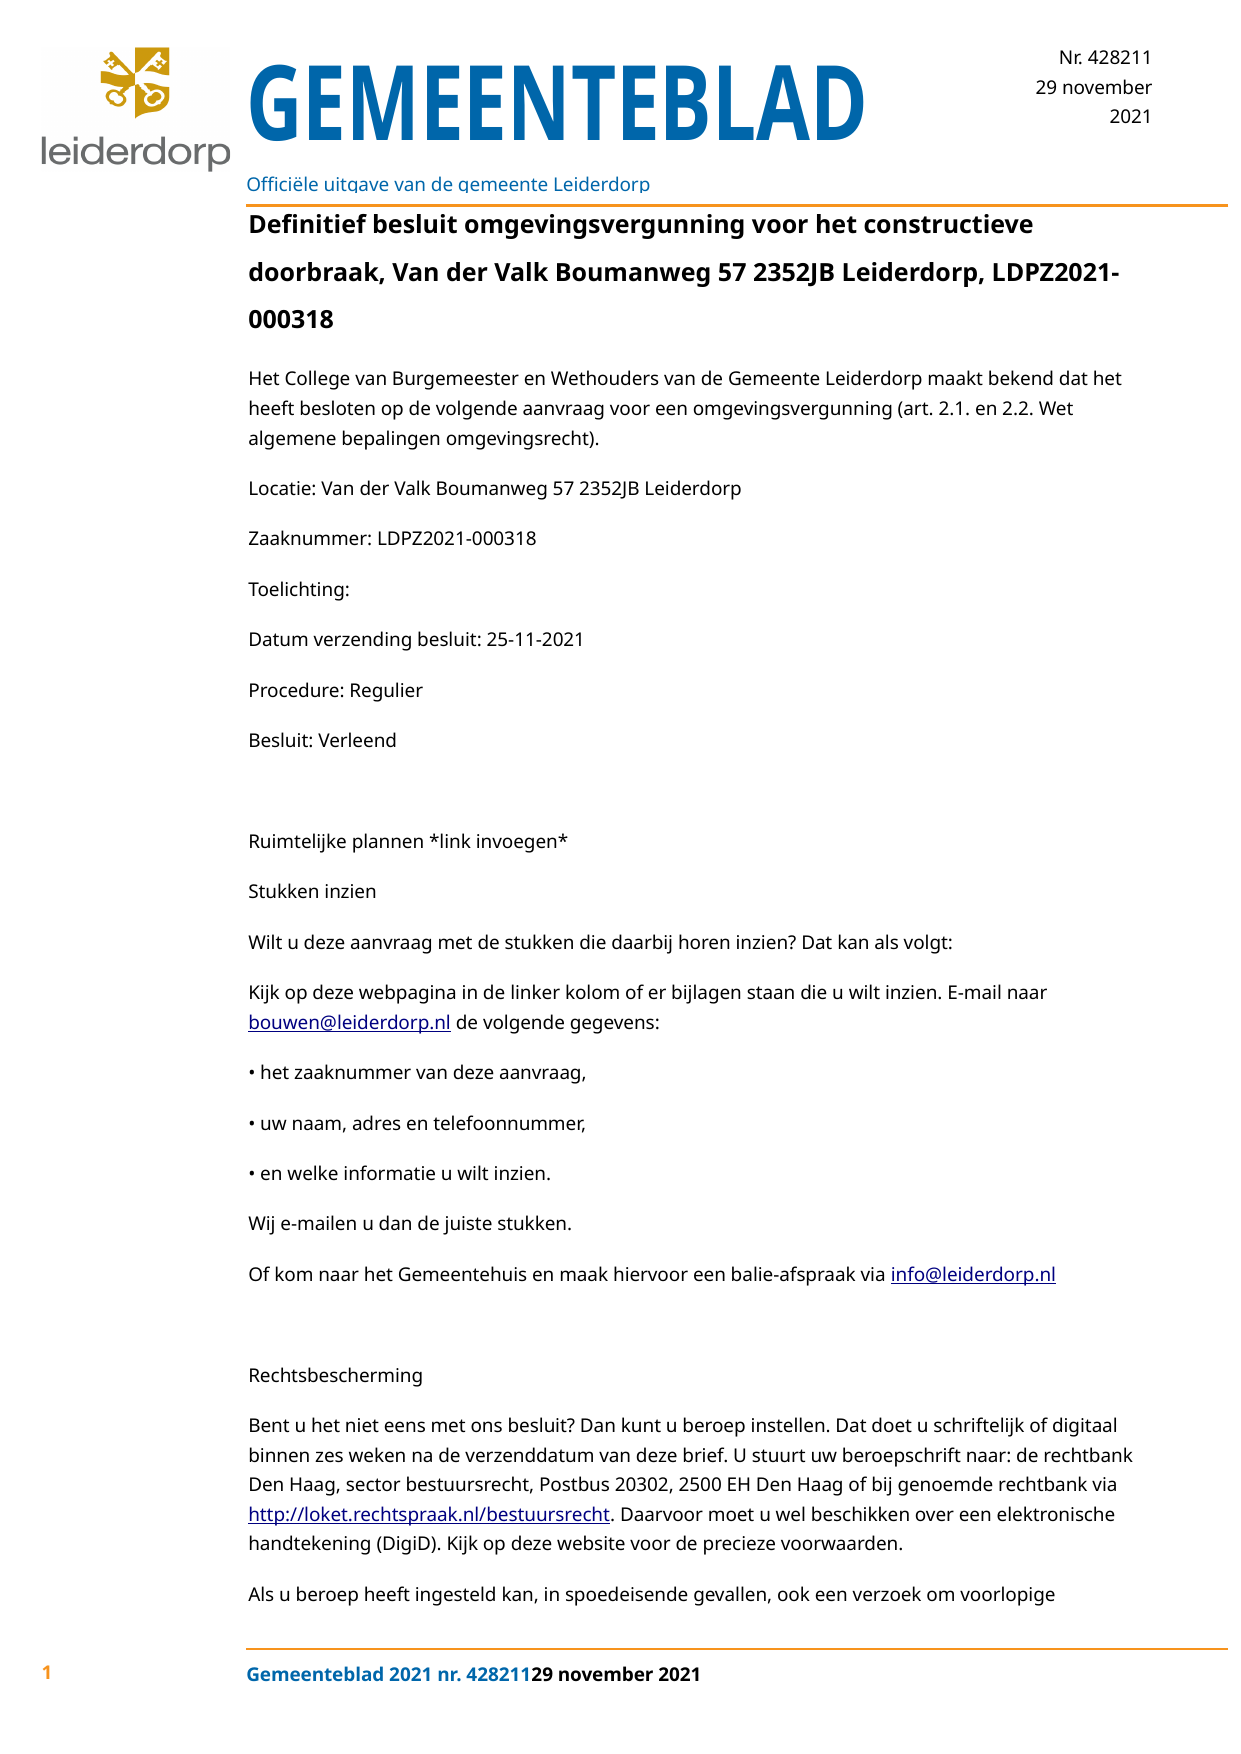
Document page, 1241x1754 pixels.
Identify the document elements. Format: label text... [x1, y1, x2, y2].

text Bent u het niet eens met ons besluit? Dan kunt u beroep instellen. Dat doet u schriftelijk of digitaal binnen zes weken na de verzenddatum van deze brief. U stuurt uw beroepschrift naar: de rechtbank Den Haag, sector bestuursrecht, Postbus 20302, 2500 EH Den Haag of bij genoemde rechtbank via http://loket.rechtspraak.nl/bestuursrecht. Daarvoor moet u wel beschikken over een elektronische handtekening (DigiD). Kijk op deze website voor de precieze voorwaarden. [248, 1412, 1152, 1556]
text Zaaknummer: LDPZ2021-000318 [248, 526, 1152, 551]
text Toelichting: [248, 576, 1152, 602]
text • het zaaknummer van deze aanvraag, [248, 1059, 1152, 1085]
text Besluit: Verleend [248, 727, 1152, 753]
text Stukken inzien [248, 878, 1152, 904]
text Datum verzending besluit: 25-11-2021 [248, 626, 1152, 652]
text Wij e-mailen u dan de juiste stukken. [248, 1211, 1152, 1236]
text Kijk op deze webpagina in de linker kolom of er bijlagen staan die u wilt inzien. E-mail naar bouwen@leiderdorp.nl de volgende gegevens: [248, 979, 1152, 1034]
text Ruimtelijke plannen *link invoegen* [248, 828, 1152, 854]
text Als u beroep heeft ingesteld kan, in spoedeisende gevallen, ook een verzoek om voorlopige [248, 1581, 1152, 1607]
text Definitief besluit omgevingsvergunning voor het constructieve doorbraak, Van der Valk Boumanweg 57 2352JB Leiderdorp, LDPZ2021-000318 [248, 207, 1152, 336]
picture [41, 47, 231, 172]
text • uw naam, adres en telefoonnummer, [248, 1110, 1152, 1135]
text Of kom naar het Gemeentehuis en maak hiervoor een balie-afspraak via info@leiderdorp.nl [248, 1261, 1152, 1287]
text Procedure: Regulier [248, 677, 1152, 702]
text Rechtsbescherming [248, 1362, 1152, 1387]
text Het College van Burgemeester en Wethouders van de Gemeente Leiderdorp maakt bekend dat het heeft besloten op de volgende aanvraag voor een omgevingsvergunning (art. 2.1. en 2.2. Wet algemene bepalingen omgevingsrecht). [248, 366, 1152, 450]
text • en welke informatie u wilt inzien. [248, 1160, 1152, 1186]
text Wilt u deze aanvraag met de stukken die daarbij horen inzien? Dat kan als volgt: [248, 929, 1152, 954]
text Locatie: Van der Valk Boumanweg 57 2352JB Leiderdorp [248, 475, 1152, 501]
